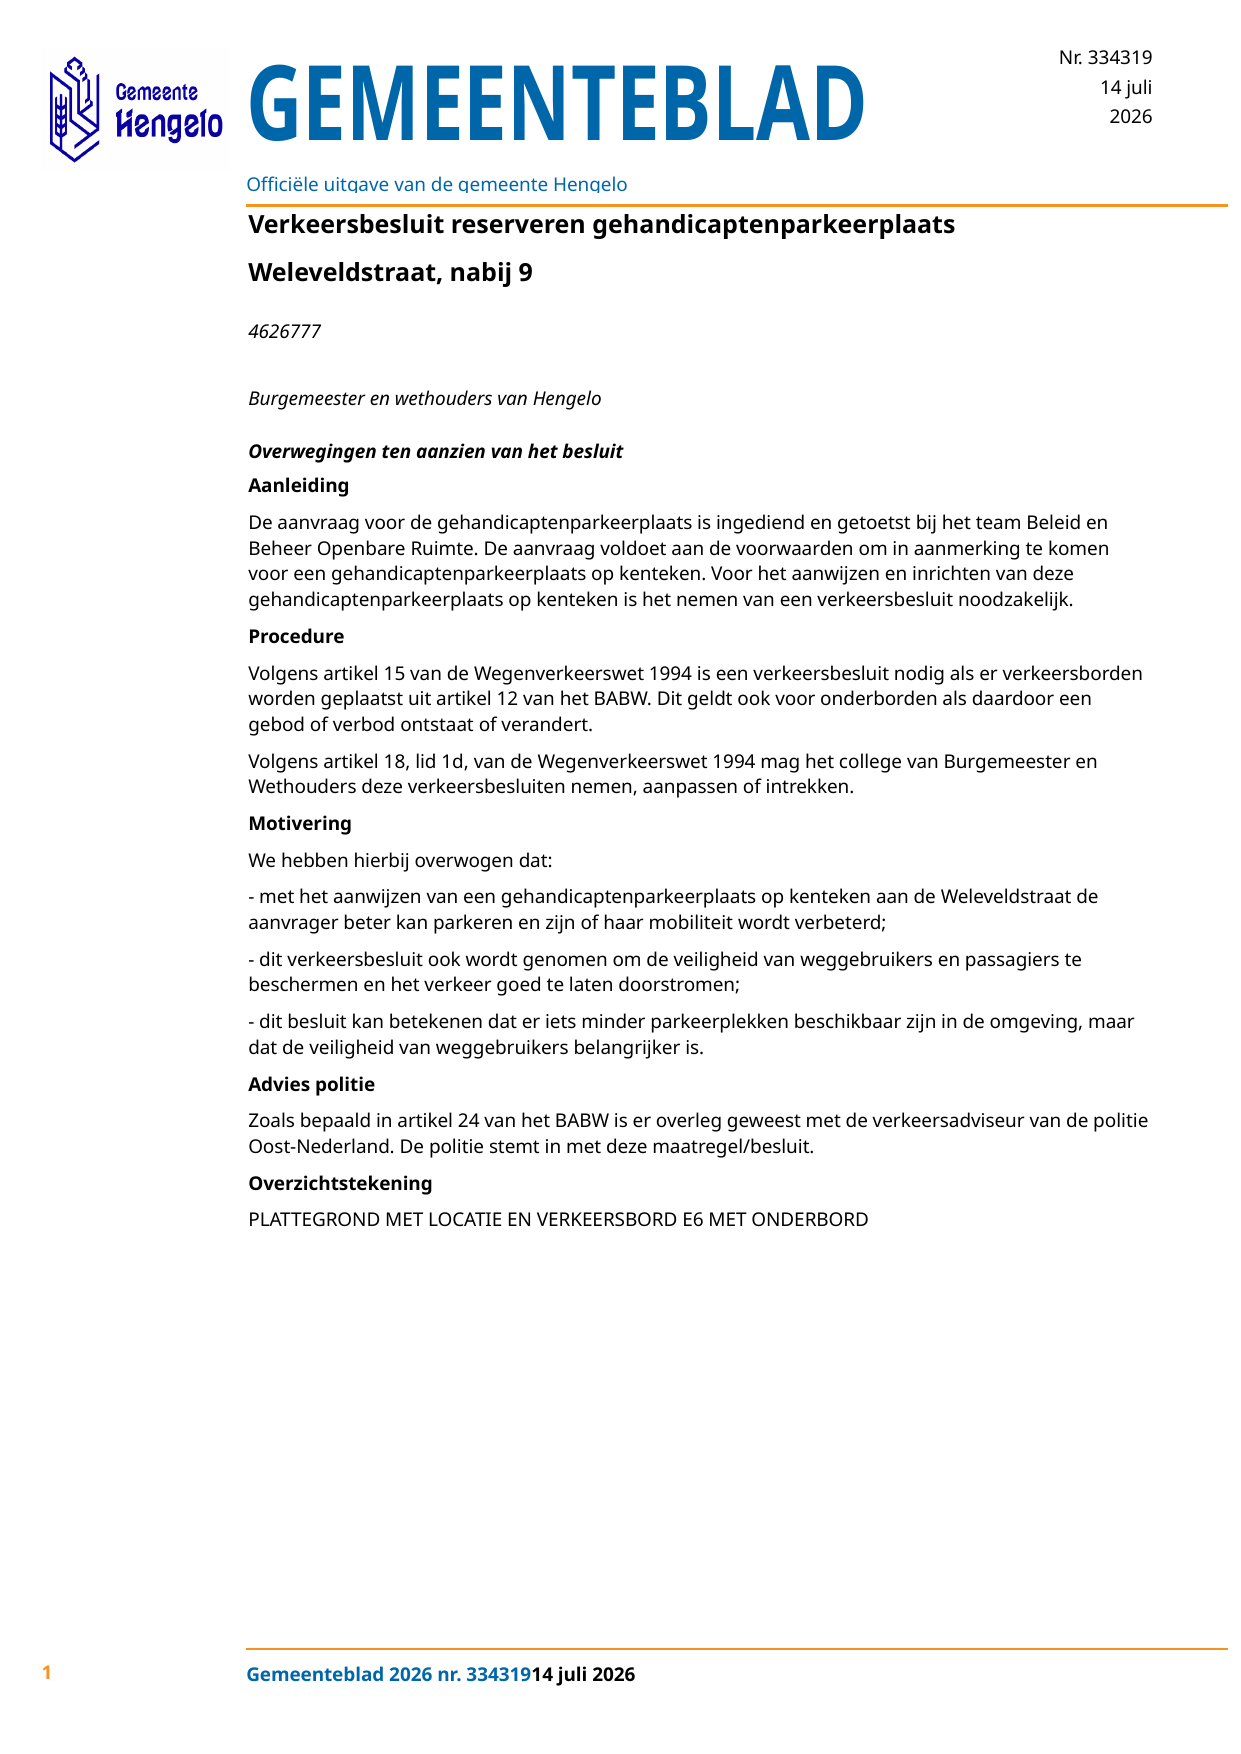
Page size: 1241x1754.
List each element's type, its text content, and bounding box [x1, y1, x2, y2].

text PLATTEGROND MET LOCATIE EN VERKEERSBORD E6 MET ONDERBORD [248, 1206, 1152, 1232]
text Volgens artikel 18, lid 1d, van de Wegenverkeerswet 1994 mag het college van Burgemeester en Wethouders deze verkeersbesluiten nemen, aanpassen of intrekken. [248, 748, 1152, 799]
text Aanleiding [248, 472, 1152, 498]
text Volgens artikel 15 van de Wegenverkeerswet 1994 is een verkeersbesluit nodig als er verkeersborden worden geplaatst uit artikel 12 van het BABW. Dit geldt ook voor onderborden als daardoor een gebod of verbod ontstaat of verandert. [248, 660, 1152, 737]
text Burgemeester en wethouders van Hengelo [248, 386, 1152, 411]
picture [41, 47, 231, 172]
text Overzichtstekening [248, 1170, 1152, 1196]
text 4626777 [248, 318, 1152, 344]
text Advies politie [248, 1071, 1152, 1096]
text Procedure [248, 623, 1152, 649]
text - met het aanwijzen van een gehandicaptenparkeerplaats op kenteken aan de Weleveldstraat de aanvrager beter kan parkeren en zijn of haar mobiliteit wordt verbeterd; [248, 883, 1152, 935]
text We hebben hierbij overwogen dat: [248, 847, 1152, 873]
text - dit besluit kan betekenen dat er iets minder parkeerplekken beschikbaar zijn in de omgeving, maar dat de veiligheid van weggebruikers belangrijker is. [248, 1008, 1152, 1060]
text De aanvraag voor de gehandicaptenparkeerplaats is ingediend en getoetst bij het team Beleid en Beheer Openbare Ruimte. De aanvraag voldoet aan de voorwaarden om in aanmerking te komen voor een gehandicaptenparkeerplaats op kenteken. Voor het aanwijzen en inrichten van deze gehandicaptenparkeerplaats op kenteken is het nemen van een verkeersbesluit noodzakelijk. [248, 509, 1152, 612]
text - dit verkeersbesluit ook wordt genomen om de veiligheid van weggebruikers en passagiers te beschermen en het verkeer goed te laten doorstromen; [248, 946, 1152, 997]
text Motivering [248, 810, 1152, 836]
text Zoals bepaald in artikel 24 van het BABW is er overleg geweest met de verkeersadviseur van de politie Oost‑Nederland. De politie stemt in met deze maatregel/besluit. [248, 1107, 1152, 1159]
text Verkeersbesluit reserveren gehandicaptenparkeerplaats Weleveldstraat, nabij 9 [248, 207, 1152, 288]
text Overwegingen ten aanzien van het besluit [248, 438, 1152, 464]
